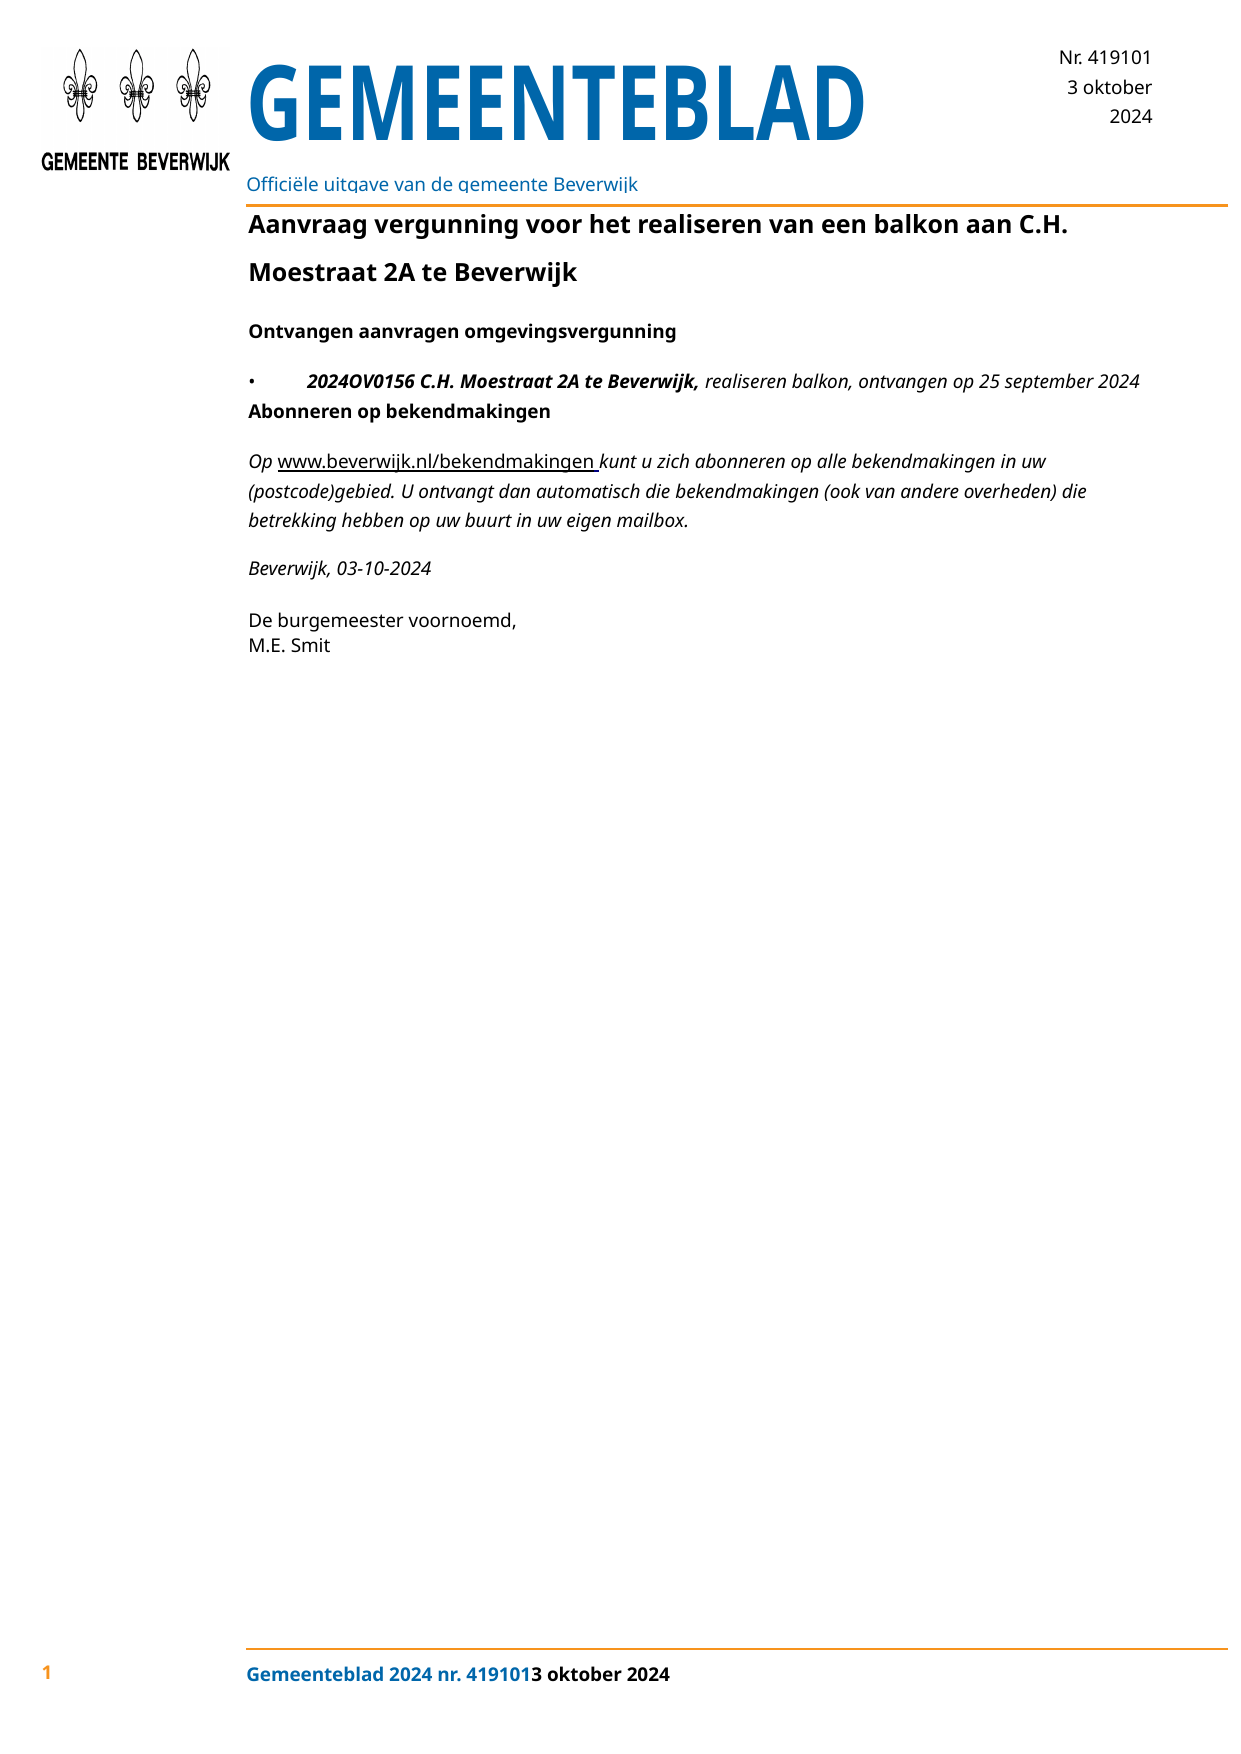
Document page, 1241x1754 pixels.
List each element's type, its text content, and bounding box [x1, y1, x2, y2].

text Aanvraag vergunning voor het realiseren van een balkon aan C.H. Moestraat 2A te Beverwijk [248, 207, 1152, 288]
picture [41, 47, 231, 172]
text M.E. Smit [248, 632, 1152, 658]
list 2024OV0156 C.H. Moestraat 2A te Beverwijk, realiseren balkon, ontvangen op 25 september 2024 [248, 368, 1152, 394]
text Abonneren op bekendmakingen [248, 398, 1152, 424]
text De burgemeester voornoemd, [248, 607, 1152, 632]
text Beverwijk, 03-10-2024 [248, 555, 1152, 581]
text Ontvangen aanvragen omgevingsvergunning [248, 318, 1152, 344]
text Op www.beverwijk.nl/bekendmakingen kunt u zich abonneren op alle bekendmakingen in uw (postcode)gebied. U ontvangt dan automatisch die bekendmakingen (ook van andere overheden) die betrekking hebben op uw buurt in uw eigen mailbox. [248, 448, 1152, 533]
